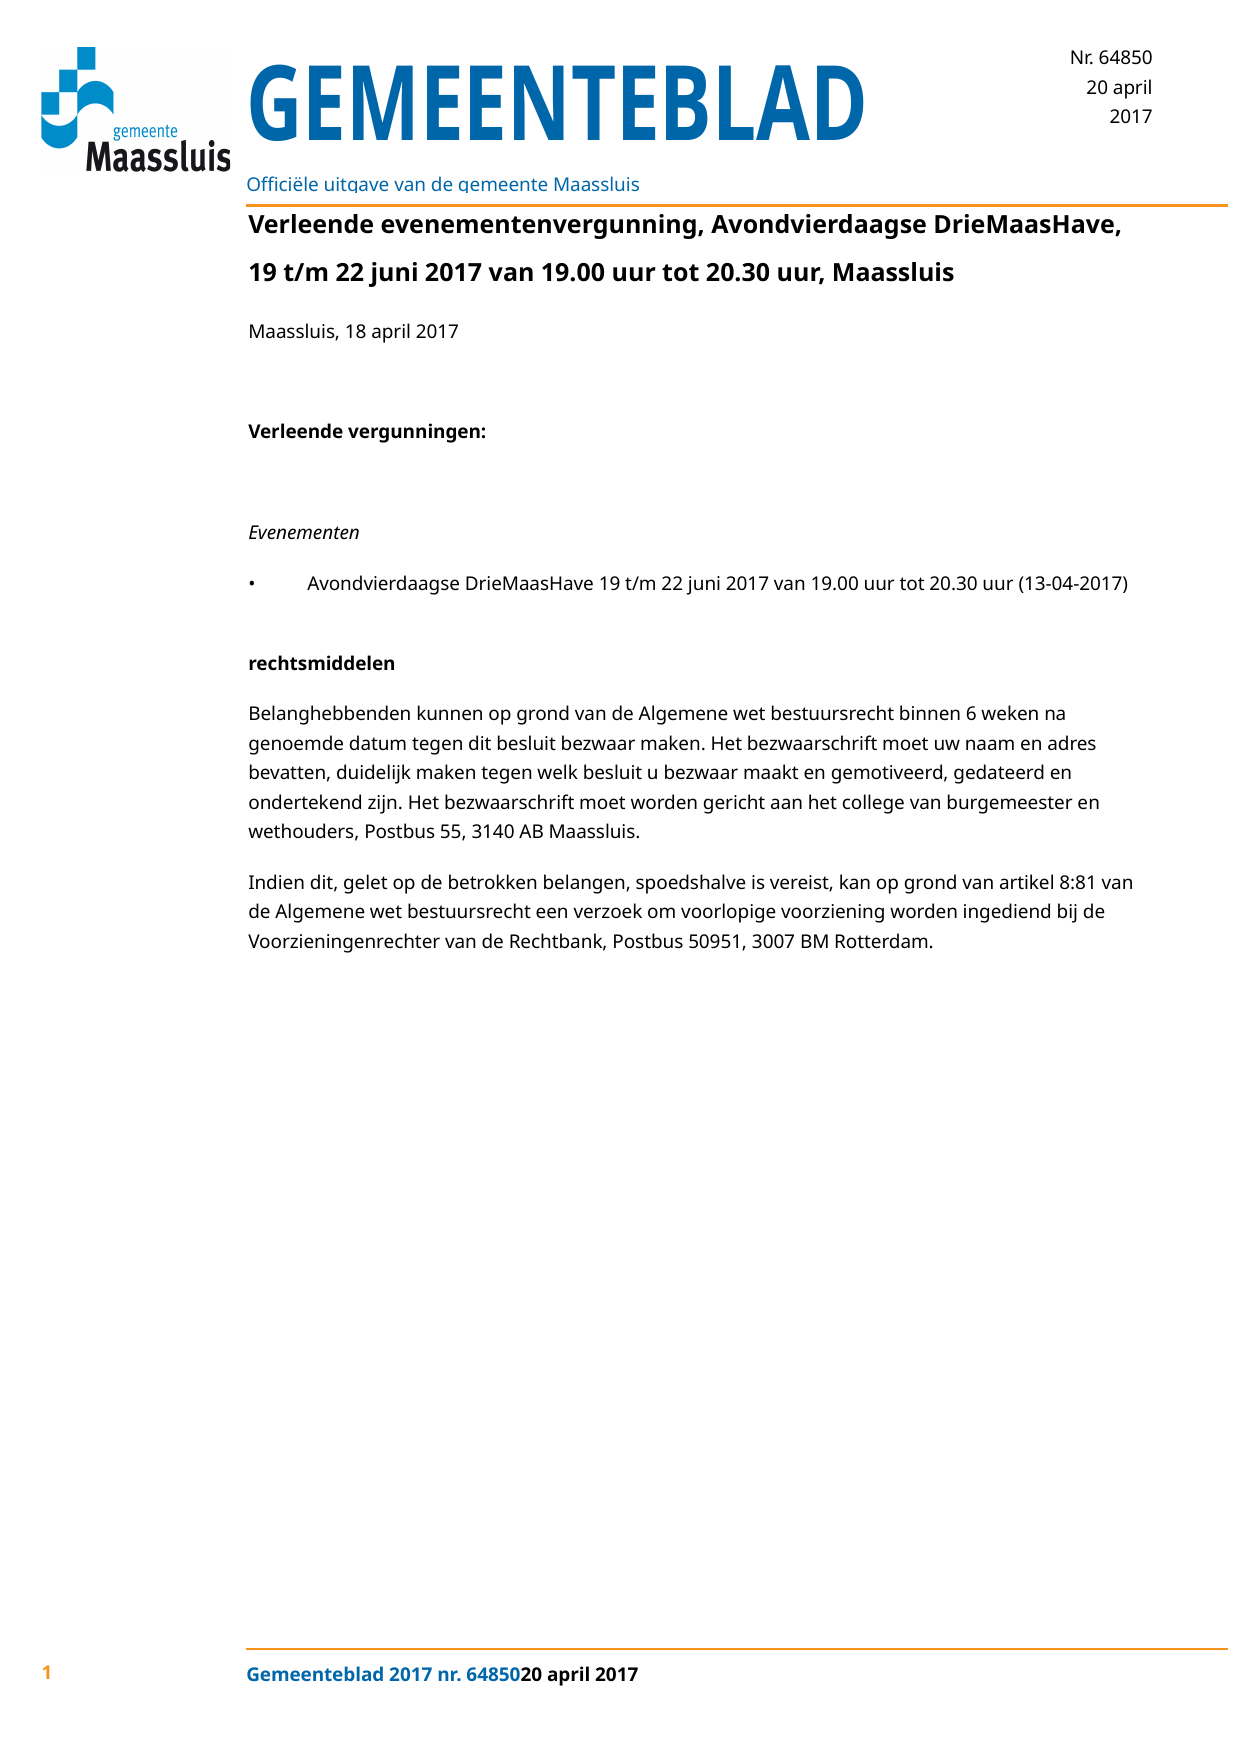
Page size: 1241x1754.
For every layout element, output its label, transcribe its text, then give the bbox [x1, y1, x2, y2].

text Maassluis, 18 april 2017 [248, 318, 1152, 344]
text rechtsmiddelen [248, 650, 1152, 676]
text Belanghebbenden kunnen op grond van de Algemene wet bestuursrecht binnen 6 weken na genoemde datum tegen dit besluit bezwaar maken. Het bezwaarschrift moet uw naam en adres bevatten, duidelijk maken tegen welk besluit u bezwaar maakt en gemotiveerd, gedateerd en ondertekend zijn. Het bezwaarschrift moet worden gericht aan het college van burgemeester en wethouders, Postbus 55, 3140 AB Maassluis. [248, 700, 1152, 844]
list Avondvierdaagse DrieMaasHave 19 t/m 22 juni 2017 van 19.00 uur tot 20.30 uur (13-04-2017) [248, 570, 1152, 596]
text Verleende vergunningen: [248, 419, 1152, 444]
text Indien dit, gelet op de betrokken belangen, spoedshalve is vereist, kan op grond van artikel 8:81 van de Algemene wet bestuursrecht een verzoek om voorlopige voorziening worden ingediend bij de Voorzieningenrechter van de Rechtbank, Postbus 50951, 3007 BM Rotterdam. [248, 869, 1152, 954]
text Evenementen [248, 519, 1152, 545]
picture [41, 47, 77, 92]
picture [41, 47, 231, 172]
text Verleende evenementenvergunning, Avondvierdaagse DrieMaasHave, 19 t/m 22 juni 2017 van 19.00 uur tot 20.30 uur, Maassluis [248, 207, 1152, 288]
